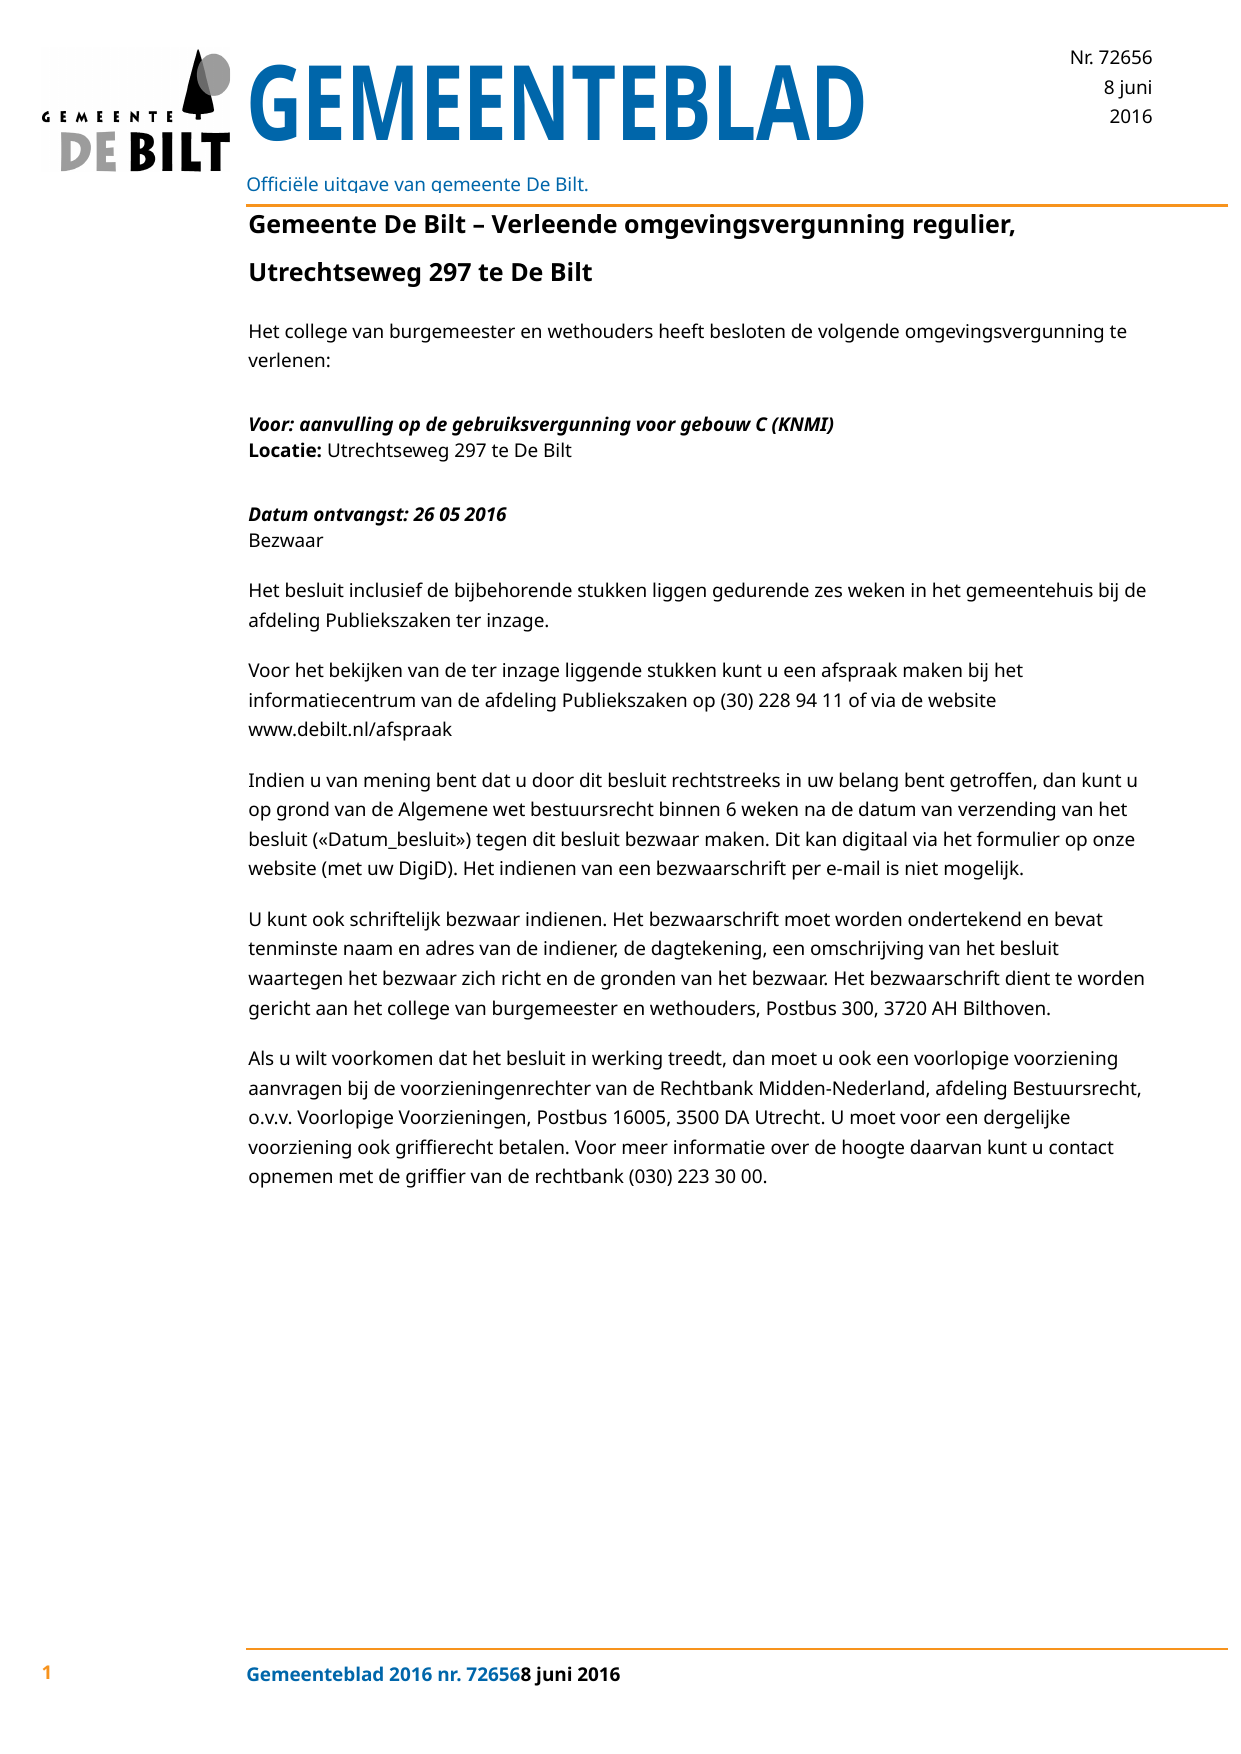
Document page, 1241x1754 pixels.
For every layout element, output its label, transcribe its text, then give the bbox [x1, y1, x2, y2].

text Voor: aanvulling op de gebruiksvergunning voor gebouw C (KNMI) [248, 411, 1152, 437]
text Bezwaar [248, 527, 1152, 553]
text Indien u van mening bent dat u door dit besluit rechtstreeks in uw belang bent getroffen, dan kunt u op grond van de Algemene wet bestuursrecht binnen 6 weken na de datum van verzending van het besluit («Datum_besluit») tegen dit besluit bezwaar maken. Dit kan digitaal via het formulier op onze website (met uw DigiD). Het indienen van een bezwaarschrift per e-mail is niet mogelijk. [248, 767, 1152, 881]
picture [41, 47, 231, 172]
text U kunt ook schriftelijk bezwaar indienen. Het bezwaarschrift moet worden ondertekend en bevat tenminste naam en adres van de indiener, de dagtekening, een omschrijving van het besluit waartegen het bezwaar zich richt en de gronden van het bezwaar. Het bezwaarschrift dient te worden gericht aan het college van burgemeester en wethouders, Postbus 300, 3720 AH Bilthoven. [248, 906, 1152, 1021]
text Het besluit inclusief de bijbehorende stukken liggen gedurende zes weken in het gemeentehuis bij de afdeling Publiekszaken ter inzage. [248, 577, 1152, 633]
text Locatie: Utrechtseweg 297 te De Bilt [248, 437, 1152, 463]
text Als u wilt voorkomen dat het besluit in werking treedt, dan moet u ook een voorlopige voorziening aanvragen bij de voorzieningenrechter van de Rechtbank Midden-Nederland, afdeling Bestuursrecht, o.v.v. Voorlopige Voorzieningen, Postbus 16005, 3500 DA Utrecht. U moet voor een dergelijke voorziening ook griffierecht betalen. Voor meer informatie over de hoogte daarvan kunt u contact opnemen met de griffier van de rechtbank (030) 223 30 00. [248, 1045, 1152, 1189]
text Datum ontvangst: 26 05 2016 [248, 501, 1152, 527]
text Gemeente De Bilt – Verleende omgevingsvergunning regulier, Utrechtseweg 297 te De Bilt [248, 207, 1152, 288]
text Het college van burgemeester en wethouders heeft besloten de volgende omgevingsvergunning te verlenen: [248, 318, 1152, 373]
text Voor het bekijken van de ter inzage liggende stukken kunt u een afspraak maken bij het informatiecentrum van de afdeling Publiekszaken op (30) 228 94 11 of via de website www.debilt.nl/afspraak [248, 657, 1152, 742]
